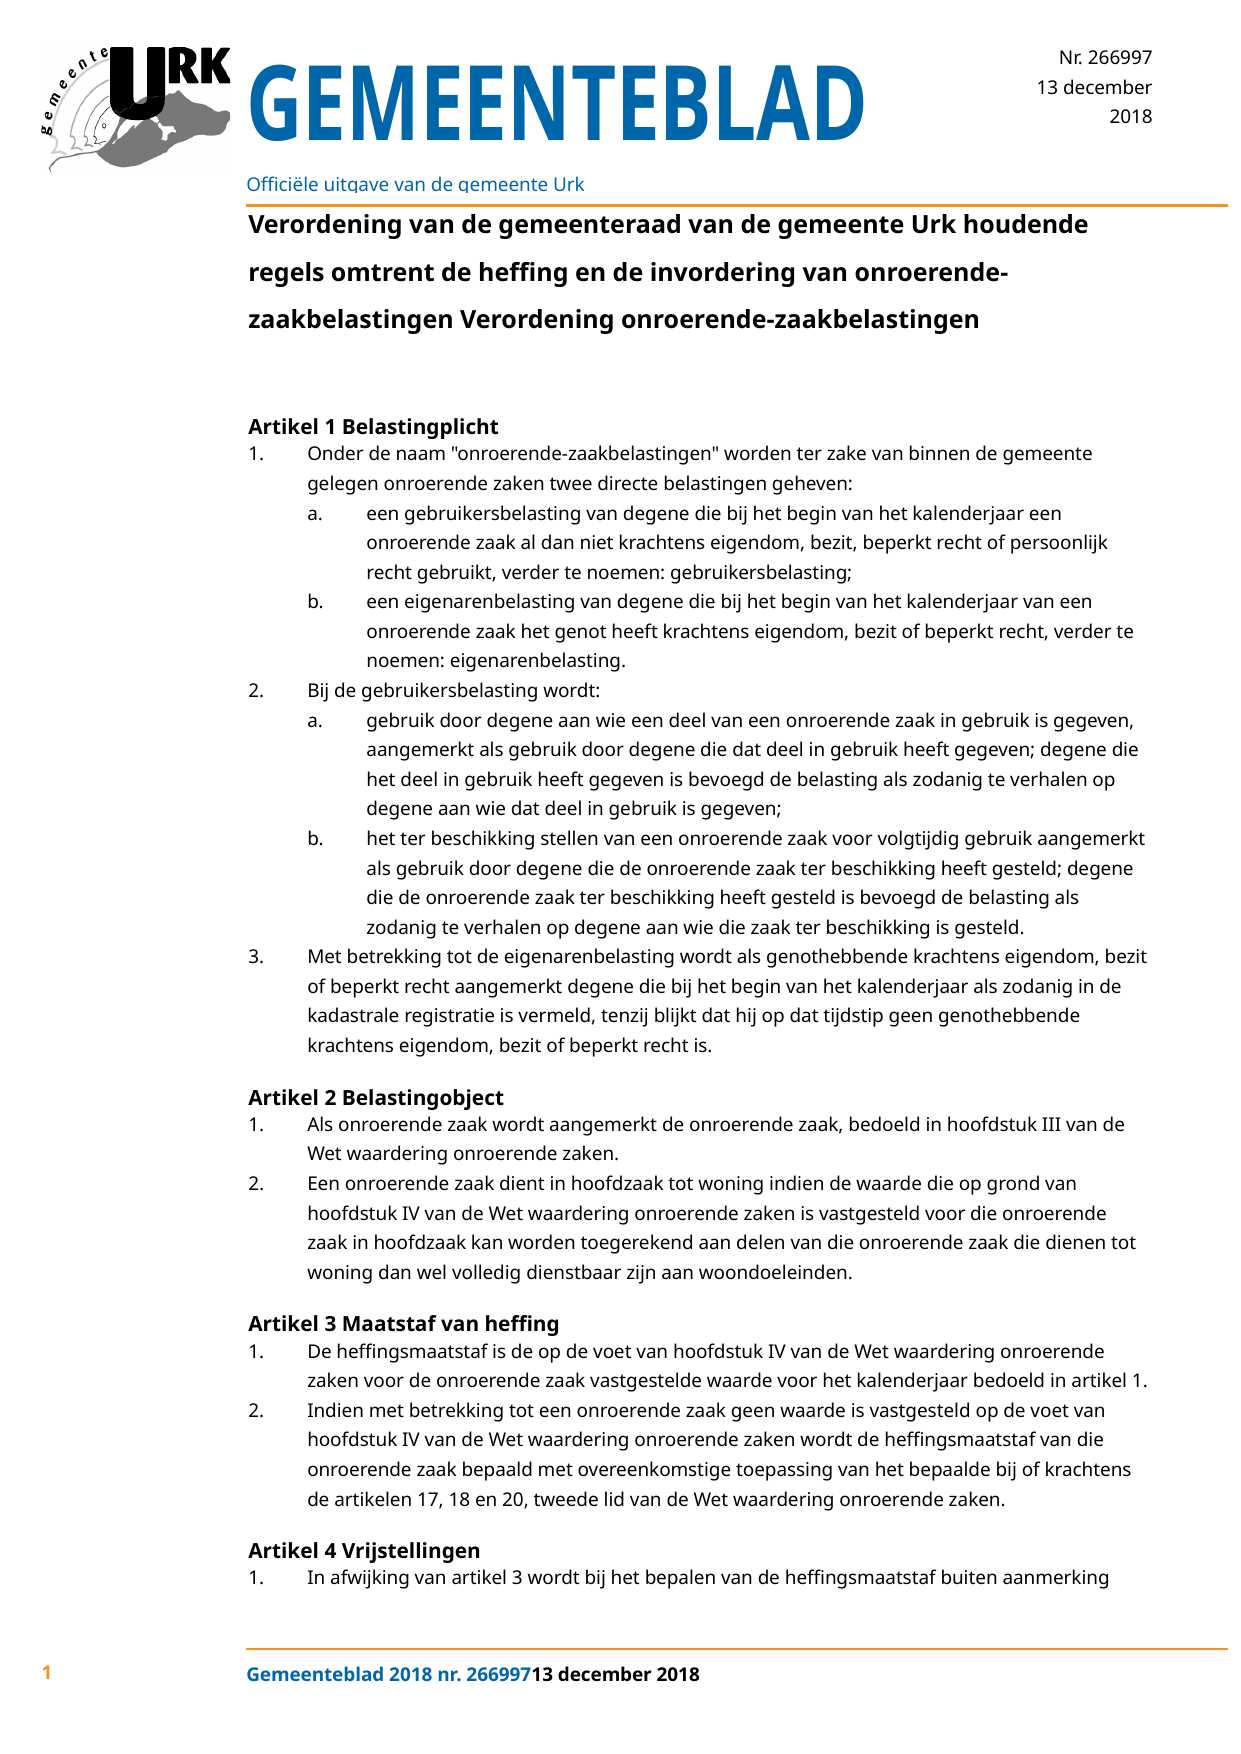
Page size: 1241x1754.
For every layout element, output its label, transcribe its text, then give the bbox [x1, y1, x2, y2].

text Artikel 1 Belastingplicht [248, 412, 1152, 441]
list Met betrekking tot de eigenarenbelasting wordt als genothebbende krachtens eigendom, bezit of beperkt recht aangemerkt degene die bij het begin van het kalenderjaar als zodanig in de kadastrale registratie is vermeld, tenzij blijkt dat hij op dat tijdstip geen genothebbende krachtens eigendom, bezit of beperkt recht is. [248, 943, 1152, 1058]
list een gebruikersbelasting van degene die bij het begin van het kalenderjaar een onroerende zaak al dan niet krachtens eigendom, bezit, beperkt recht of persoonlijk recht gebruikt, verder te noemen: gebruikersbelasting; [307, 500, 1152, 584]
list het ter beschikking stellen van een onroerende zaak voor volgtijdig gebruik aangemerkt als gebruik door degene die de onroerende zaak ter beschikking heeft gesteld; degene die de onroerende zaak ter beschikking heeft gesteld is bevoegd de belasting als zodanig te verhalen op degene aan wie die zaak ter beschikking is gesteld. [307, 825, 1152, 939]
text Artikel 4 Vrijstellingen [248, 1536, 1152, 1564]
list een eigenarenbelasting van degene die bij het begin van het kalenderjaar van een onroerende zaak het genot heeft krachtens eigendom, bezit of beperkt recht, verder te noemen: eigenarenbelasting. [307, 588, 1152, 673]
list De heffingsmaatstaf is de op de voet van hoofdstuk IV van de Wet waardering onroerende zaken voor de onroerende zaak vastgestelde waarde voor het kalenderjaar bedoeld in artikel 1. [248, 1338, 1152, 1393]
list Onder de naam "onroerende-zaakbelastingen" worden ter zake van binnen de gemeente gelegen onroerende zaken twee directe belastingen geheven: [248, 441, 1152, 496]
list gebruik door degene aan wie een deel van een onroerende zaak in gebruik is gegeven, aangemerkt als gebruik door degene die dat deel in gebruik heeft gegeven; degene die het deel in gebruik heeft gegeven is bevoegd de belasting als zodanig te verhalen op degene aan wie dat deel in gebruik is gegeven; [307, 707, 1152, 821]
list In afwijking van artikel 3 wordt bij het bepalen van de heffingsmaatstaf buiten aanmerking [248, 1564, 1152, 1590]
list Als onroerende zaak wordt aangemerkt de onroerende zaak, bedoeld in hoofdstuk III van de Wet waardering onroerende zaken. [248, 1111, 1152, 1166]
list Een onroerende zaak dient in hoofdzaak tot woning indien de waarde die op grond van hoofdstuk IV van de Wet waardering onroerende zaken is vastgesteld voor die onroerende zaak in hoofdzaak kan worden toegerekend aan delen van die onroerende zaak die dienen tot woning dan wel volledig dienstbaar zijn aan woondoeleinden. [248, 1170, 1152, 1285]
list Bij de gebruikersbelasting wordt: [248, 677, 1152, 703]
text Artikel 2 Belastingobject [248, 1083, 1152, 1111]
list Indien met betrekking tot een onroerende zaak geen waarde is vastgesteld op de voet van hoofdstuk IV van de Wet waardering onroerende zaken wordt de heffingsmaatstaf van die onroerende zaak bepaald met overeenkomstige toepassing van het bepaalde bij of krachtens de artikelen 17, 18 en 20, tweede lid van de Wet waardering onroerende zaken. [248, 1397, 1152, 1511]
text Verordening van de gemeenteraad van de gemeente Urk houdende regels omtrent de heffing en de invordering van onroerende-zaakbelastingen Verordening onroerende-zaakbelastingen [248, 207, 1152, 336]
text Artikel 3 Maatstaf van heffing [248, 1309, 1152, 1338]
picture [41, 47, 231, 172]
